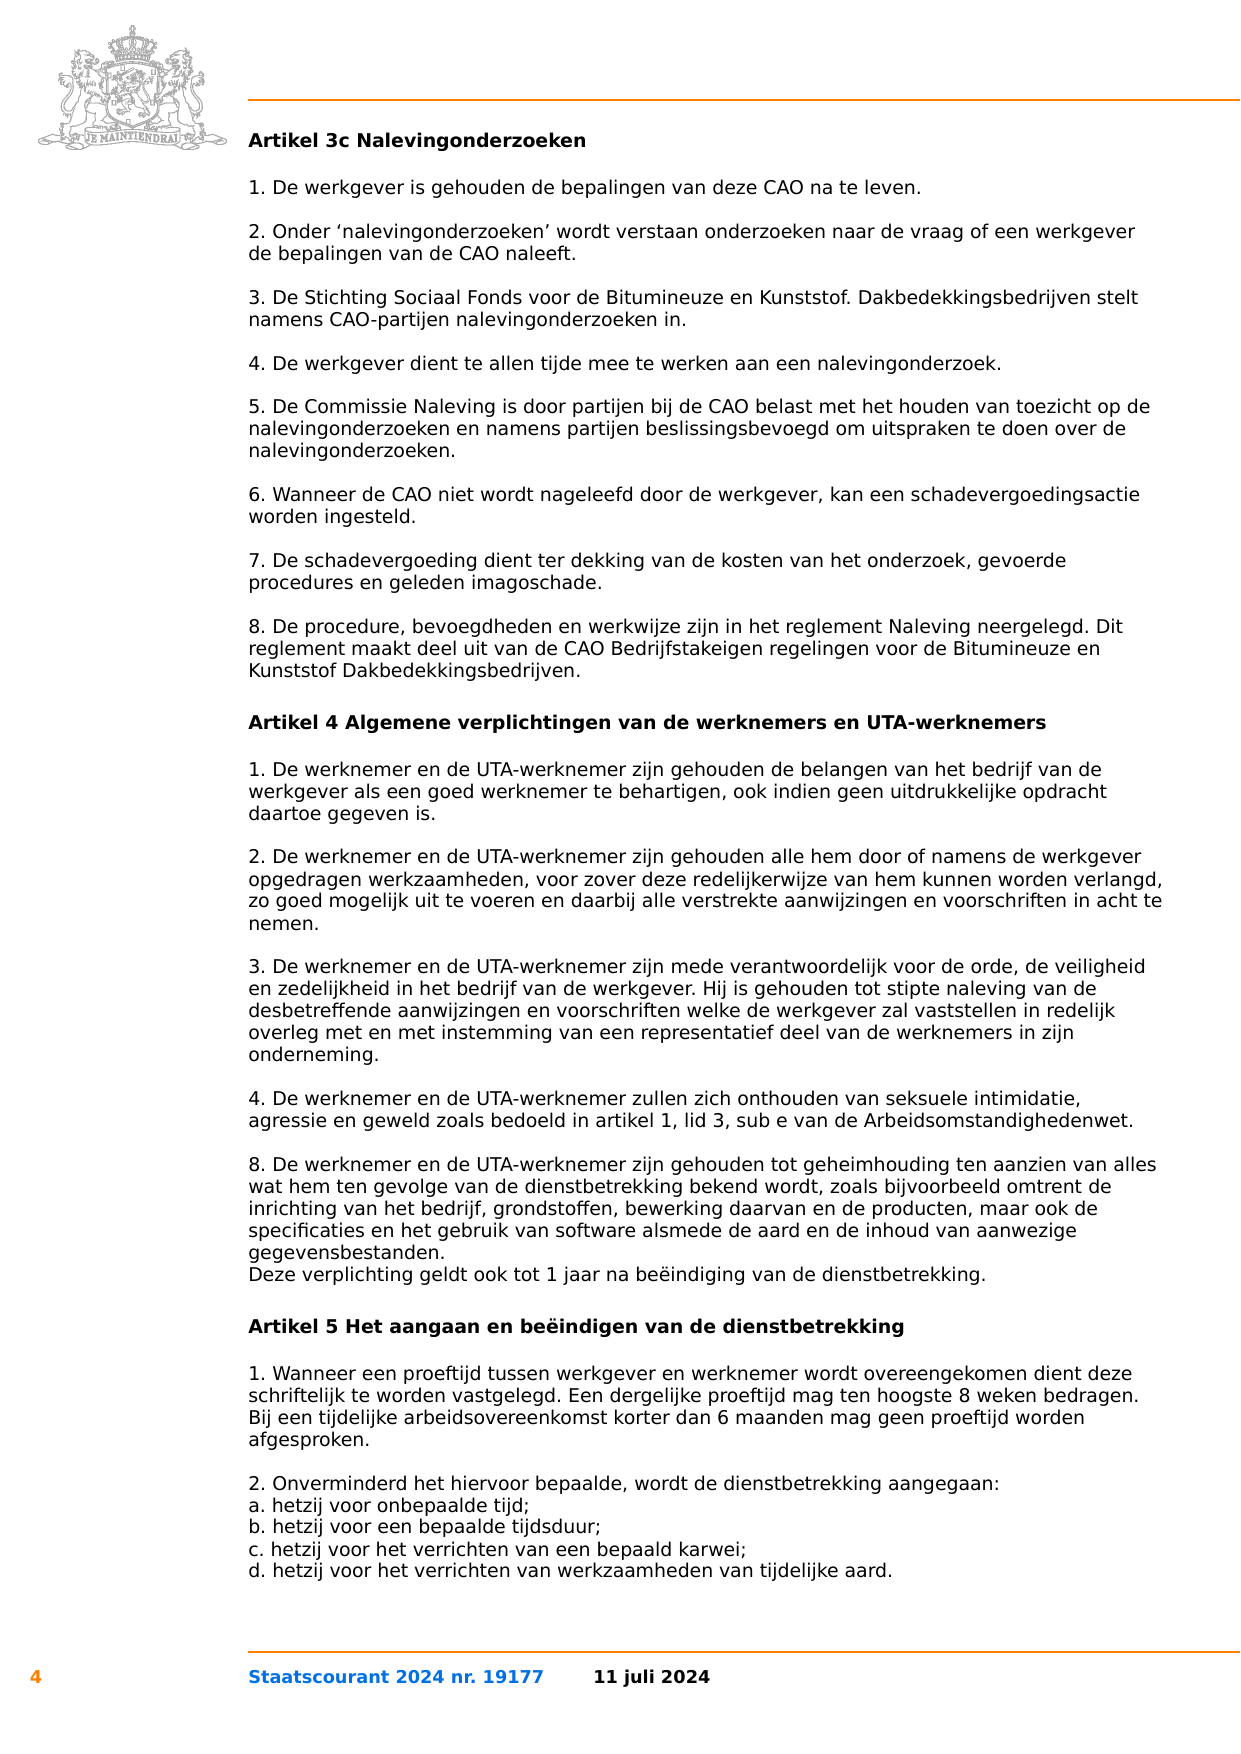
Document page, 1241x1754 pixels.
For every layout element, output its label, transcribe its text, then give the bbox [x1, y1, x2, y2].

text 3. De werknemer en de UTA-werknemer zijn mede verantwoordelijk voor de orde, de veiligheid en zedelijkheid in het bedrijf van de werkgever. Hij is gehouden tot stipte naleving van de desbetreffende aanwijzingen en voorschriften welke de werkgever zal vaststellen in redelijk overleg met en met instemming van een representatief deel van de werknemers in zijn onderneming. [248, 956, 1163, 1066]
text 4. De werknemer en de UTA-werknemer zullen zich onthouden van seksuele intimidatie, agressie en geweld zoals bedoeld in artikel 1, lid 3, sub e van de Arbeidsomstandighedenwet. [248, 1088, 1163, 1132]
text 1. De werknemer en de UTA-werknemer zijn gehouden de belangen van het bedrijf van de werkgever als een goed werknemer te behartigen, ook indien geen uitdrukkelijke opdracht daartoe gegeven is. [248, 759, 1163, 824]
text d. hetzij voor het verrichten van werkzaamheden van tijdelijke aard. [248, 1560, 1163, 1582]
text a. hetzij voor onbepaalde tijd; [248, 1494, 1163, 1516]
text 2. Onverminderd het hiervoor bepaalde, wordt de dienstbetrekking aangegaan: [248, 1472, 1163, 1494]
text c. hetzij voor het verrichten van een bepaald karwei; [248, 1538, 1163, 1560]
text 4. De werkgever dient te allen tijde mee te werken aan een nalevingonderzoek. [248, 352, 1163, 374]
subtitle Artikel 4 Algemene verplichtingen van de werknemers en UTA-werknemers [248, 712, 1163, 734]
text 8. De werknemer en de UTA-werknemer zijn gehouden tot geheimhouding ten aanzien van alles wat hem ten gevolge van de dienstbetrekking bekend wordt, zoals bijvoorbeeld omtrent de inrichting van het bedrijf, grondstoffen, bewerking daarvan en de producten, maar ook de specificaties en het gebruik van software alsmede de aard en de inhoud van aanwezige gegevensbestanden. [248, 1154, 1163, 1264]
text 2. Onder ‘nalevingonderzoeken’ wordt verstaan onderzoeken naar de vraag of een werkgever de bepalingen van de CAO naleeft. [248, 221, 1163, 265]
subtitle Artikel 3c Nalevingonderzoeken [248, 130, 1163, 152]
text 1. Wanneer een proeftijd tussen werkgever en werknemer wordt overeengekomen dient deze schriftelijk te worden vastgelegd. Een dergelijke proeftijd mag ten hoogste 8 weken bedragen. Bij een tijdelijke arbeidsovereenkomst korter dan 6 maanden mag geen proeftijd worden afgesproken. [248, 1363, 1163, 1451]
text b. hetzij voor een bepaalde tijdsduur; [248, 1516, 1163, 1538]
text 2. De werknemer en de UTA-werknemer zijn gehouden alle hem door of namens de werkgever opgedragen werkzaamheden, voor zover deze redelijkerwijze van hem kunnen worden verlangd, zo goed mogelijk uit te voeren en daarbij alle verstrekte aanwijzingen en voorschriften in acht te nemen. [248, 846, 1163, 934]
text 7. De schadevergoeding dient ter dekking van de kosten van het onderzoek, gevoerde procedures en geleden imagoschade. [248, 550, 1163, 594]
text 1. De werkgever is gehouden de bepalingen van deze CAO na te leven. [248, 177, 1163, 199]
text 8. De procedure, bevoegdheden en werkwijze zijn in het reglement Naleving neergelegd. Dit reglement maakt deel uit van de CAO Bedrijfstakeigen regelingen voor de Bitumineuze en Kunststof Dakbedekkingsbedrijven. [248, 616, 1163, 682]
text Deze verplichting geldt ook tot 1 jaar na beëindiging van de dienstbetrekking. [248, 1264, 1163, 1286]
picture [38, 25, 227, 150]
subtitle Artikel 5 Het aangaan en beëindigen van de dienstbetrekking [248, 1316, 1163, 1338]
text 3. De Stichting Sociaal Fonds voor de Bitumineuze en Kunststof. Dakbedekkingsbedrijven stelt namens CAO-partijen nalevingonderzoeken in. [248, 287, 1163, 331]
text 5. De Commissie Naleving is door partijen bij de CAO belast met het houden van toezicht op de nalevingonderzoeken en namens partijen beslissingsbevoegd om uitspraken te doen over de nalevingonderzoeken. [248, 396, 1163, 462]
text 6. Wanneer de CAO niet wordt nageleefd door de werkgever, kan een schadevergoedingsactie worden ingesteld. [248, 484, 1163, 528]
